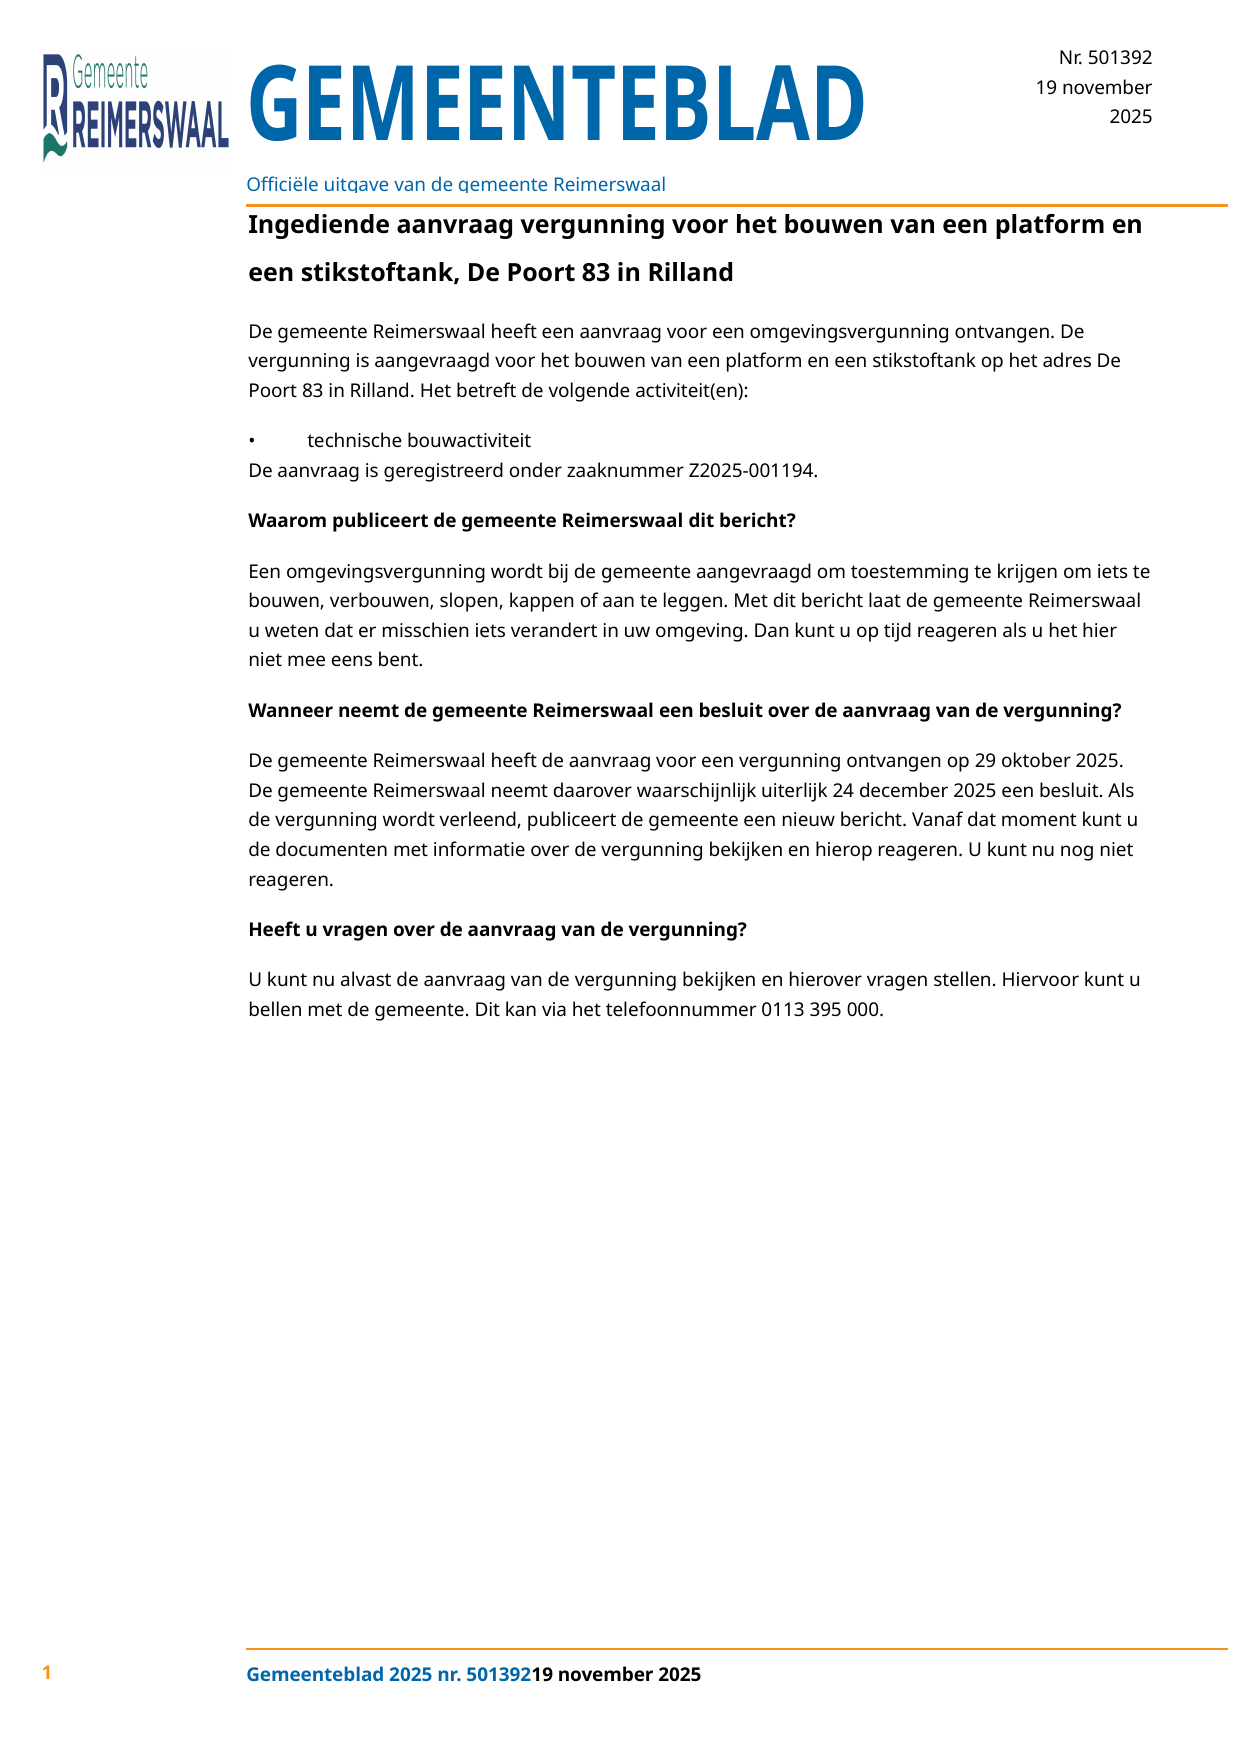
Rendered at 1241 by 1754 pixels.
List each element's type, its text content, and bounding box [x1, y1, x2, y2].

text De aanvraag is geregistreerd onder zaaknummer Z2025-001194. [248, 457, 1152, 483]
text Een omgevingsvergunning wordt bij de gemeente aangevraagd om toestemming te krijgen om iets te bouwen, verbouwen, slopen, kappen of aan te leggen. Met dit bericht laat de gemeente Reimerswaal u weten dat er misschien iets verandert in uw omgeving. Dan kunt u op tijd reageren als u het hier niet mee eens bent. [248, 558, 1152, 672]
picture [41, 47, 231, 172]
text U kunt nu alvast de aanvraag van de vergunning bekijken en hierover vragen stellen. Hiervoor kunt u bellen met de gemeente. Dit kan via het telefoonnummer 0113 395 000. [248, 967, 1152, 1022]
text Heeft u vragen over de aanvraag van de vergunning? [248, 916, 1152, 942]
text Wanneer neemt de gemeente Reimerswaal een besluit over de aanvraag van de vergunning? [248, 697, 1152, 723]
text De gemeente Reimerswaal heeft een aanvraag voor een omgevingsvergunning ontvangen. De vergunning is aangevraagd voor het bouwen van een platform en een stikstoftank op het adres De Poort 83 in Rilland. Het betreft de volgende activiteit(en): [248, 318, 1152, 403]
text Waarom publiceert de gemeente Reimerswaal dit bericht? [248, 507, 1152, 533]
list technische bouwactiviteit [248, 427, 1152, 453]
text Ingediende aanvraag vergunning voor het bouwen van een platform en een stikstoftank, De Poort 83 in Rilland [248, 207, 1152, 288]
text De gemeente Reimerswaal heeft de aanvraag voor een vergunning ontvangen op 29 oktober 2025. De gemeente Reimerswaal neemt daarover waarschijnlijk uiterlijk 24 december 2025 een besluit. Als de vergunning wordt verleend, publiceert de gemeente een nieuw bericht. Vanaf dat moment kunt u de documenten met informatie over de vergunning bekijken en hierop reageren. U kunt nu nog niet reageren. [248, 747, 1152, 892]
